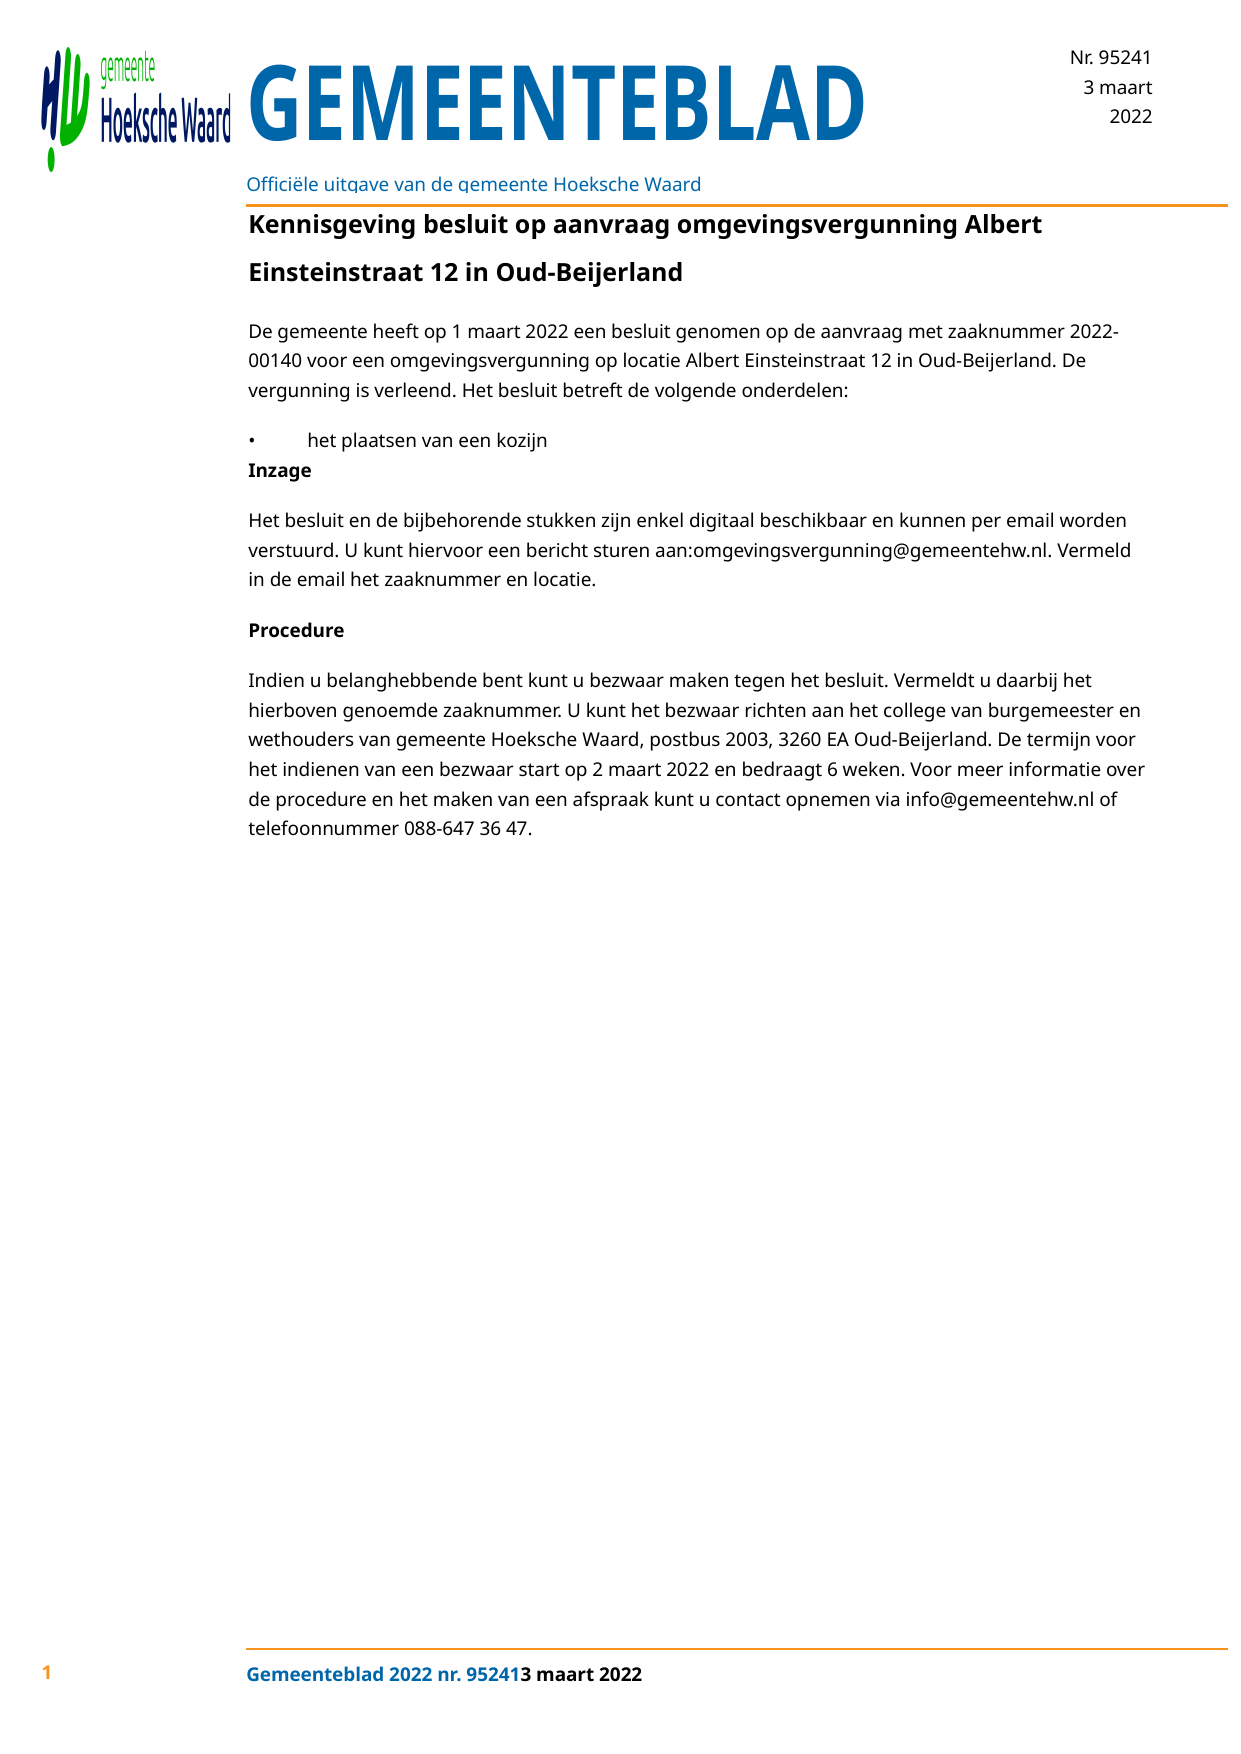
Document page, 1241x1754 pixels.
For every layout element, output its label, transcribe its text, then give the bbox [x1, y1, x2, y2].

text Kennisgeving besluit op aanvraag omgevingsvergunning Albert Einsteinstraat 12 in Oud-Beijerland [248, 207, 1152, 288]
text Indien u belanghebbende bent kunt u bezwaar maken tegen het besluit. Vermeldt u daarbij het hierboven genoemde zaaknummer. U kunt het bezwaar richten aan het college van burgemeester en wethouders van gemeente Hoeksche Waard, postbus 2003, 3260 EA Oud-Beijerland. De termijn voor het indienen van een bezwaar start op 2 maart 2022 en bedraagt 6 weken. Voor meer informatie over de procedure en het maken van een afspraak kunt u contact opnemen via info@gemeentehw.nl of telefoonnummer 088-647 36 47. [248, 667, 1152, 841]
text Inzage [248, 457, 1152, 483]
text De gemeente heeft op 1 maart 2022 een besluit genomen op de aanvraag met zaaknummer 2022-00140 voor een omgevingsvergunning op locatie Albert Einsteinstraat 12 in Oud-Beijerland. De vergunning is verleend. Het besluit betreft de volgende onderdelen: [248, 318, 1152, 403]
picture [41, 47, 231, 172]
list het plaatsen van een kozijn [248, 427, 1152, 453]
text Procedure [248, 617, 1152, 643]
text Het besluit en de bijbehorende stukken zijn enkel digitaal beschikbaar en kunnen per email worden verstuurd. U kunt hiervoor een bericht sturen aan:omgevingsvergunning@gemeentehw.nl. Vermeld in de email het zaaknummer en locatie. [248, 507, 1152, 592]
